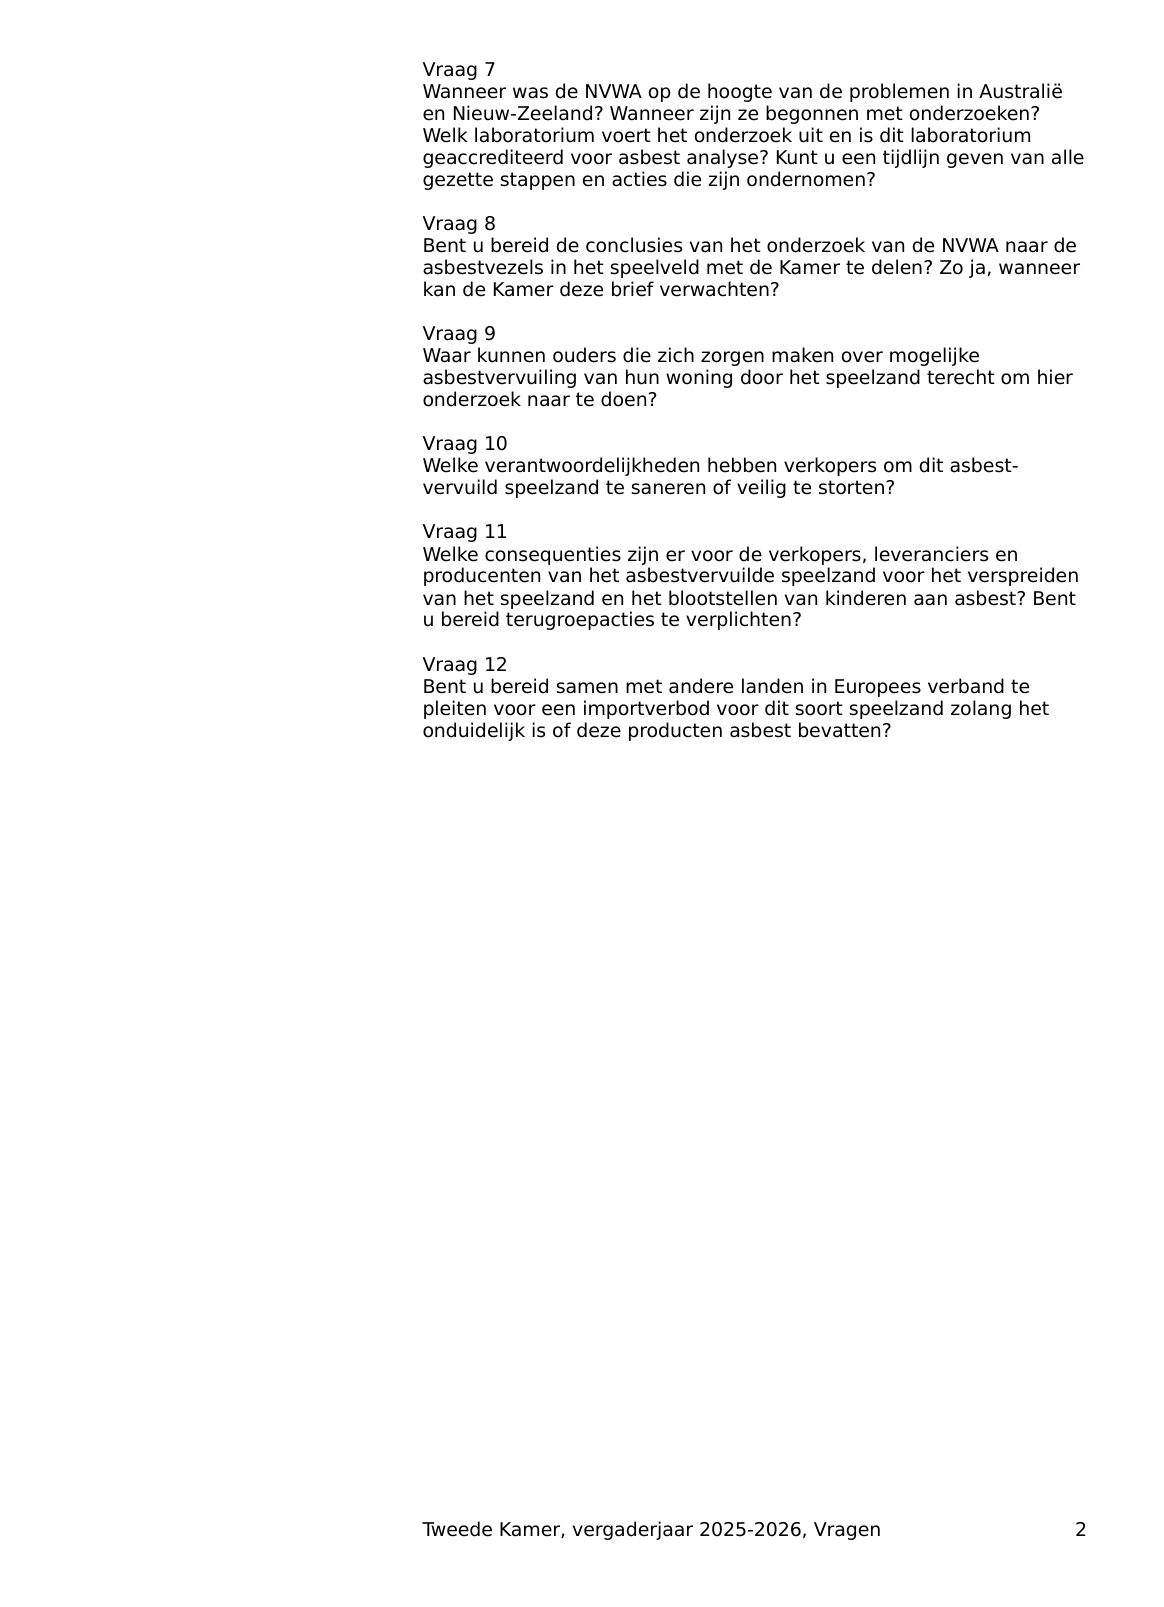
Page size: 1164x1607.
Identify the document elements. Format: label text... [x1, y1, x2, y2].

text Wanneer was de NVWA op de hoogte van de problemen in Australië en Nieuw-Zeeland? Wanneer zijn ze begonnen met onderzoeken? Welk laboratorium voert het onderzoek uit en is dit laboratorium geaccrediteerd voor asbest analyse? Kunt u een tijdlijn geven van alle gezette stappen en acties die zijn ondernomen? [422, 81, 1087, 191]
text Vraag 11 [422, 521, 1087, 543]
text Bent u bereid de conclusies van het onderzoek van de NVWA naar de asbestvezels in het speelveld met de Kamer te delen? Zo ja, wanneer kan de Kamer deze brief verwachten? [422, 235, 1087, 301]
text Bent u bereid samen met andere landen in Europees verband te pleiten voor een importverbod voor dit soort speelzand zolang het onduidelijk is of deze producten asbest bevatten? [422, 676, 1087, 741]
text Vraag 12 [422, 653, 1087, 676]
text Welke consequenties zijn er voor de verkopers, leveranciers en producenten van het asbestvervuilde speelzand voor het verspreiden van het speelzand en het blootstellen van kinderen aan asbest? Bent u bereid terugroepacties te verplichten? [422, 543, 1087, 631]
text Waar kunnen ouders die zich zorgen maken over mogelijke asbestvervuiling van hun woning door het speelzand terecht om hier onderzoek naar te doen? [422, 345, 1087, 411]
text Vraag 10 [422, 433, 1087, 455]
text Vraag 7 [422, 59, 1087, 81]
text Vraag 9 [422, 323, 1087, 345]
text Welke verantwoordelijkheden hebben verkopers om dit asbest-vervuild speelzand te saneren of veilig te storten? [422, 455, 1087, 499]
text Vraag 8 [422, 213, 1087, 235]
